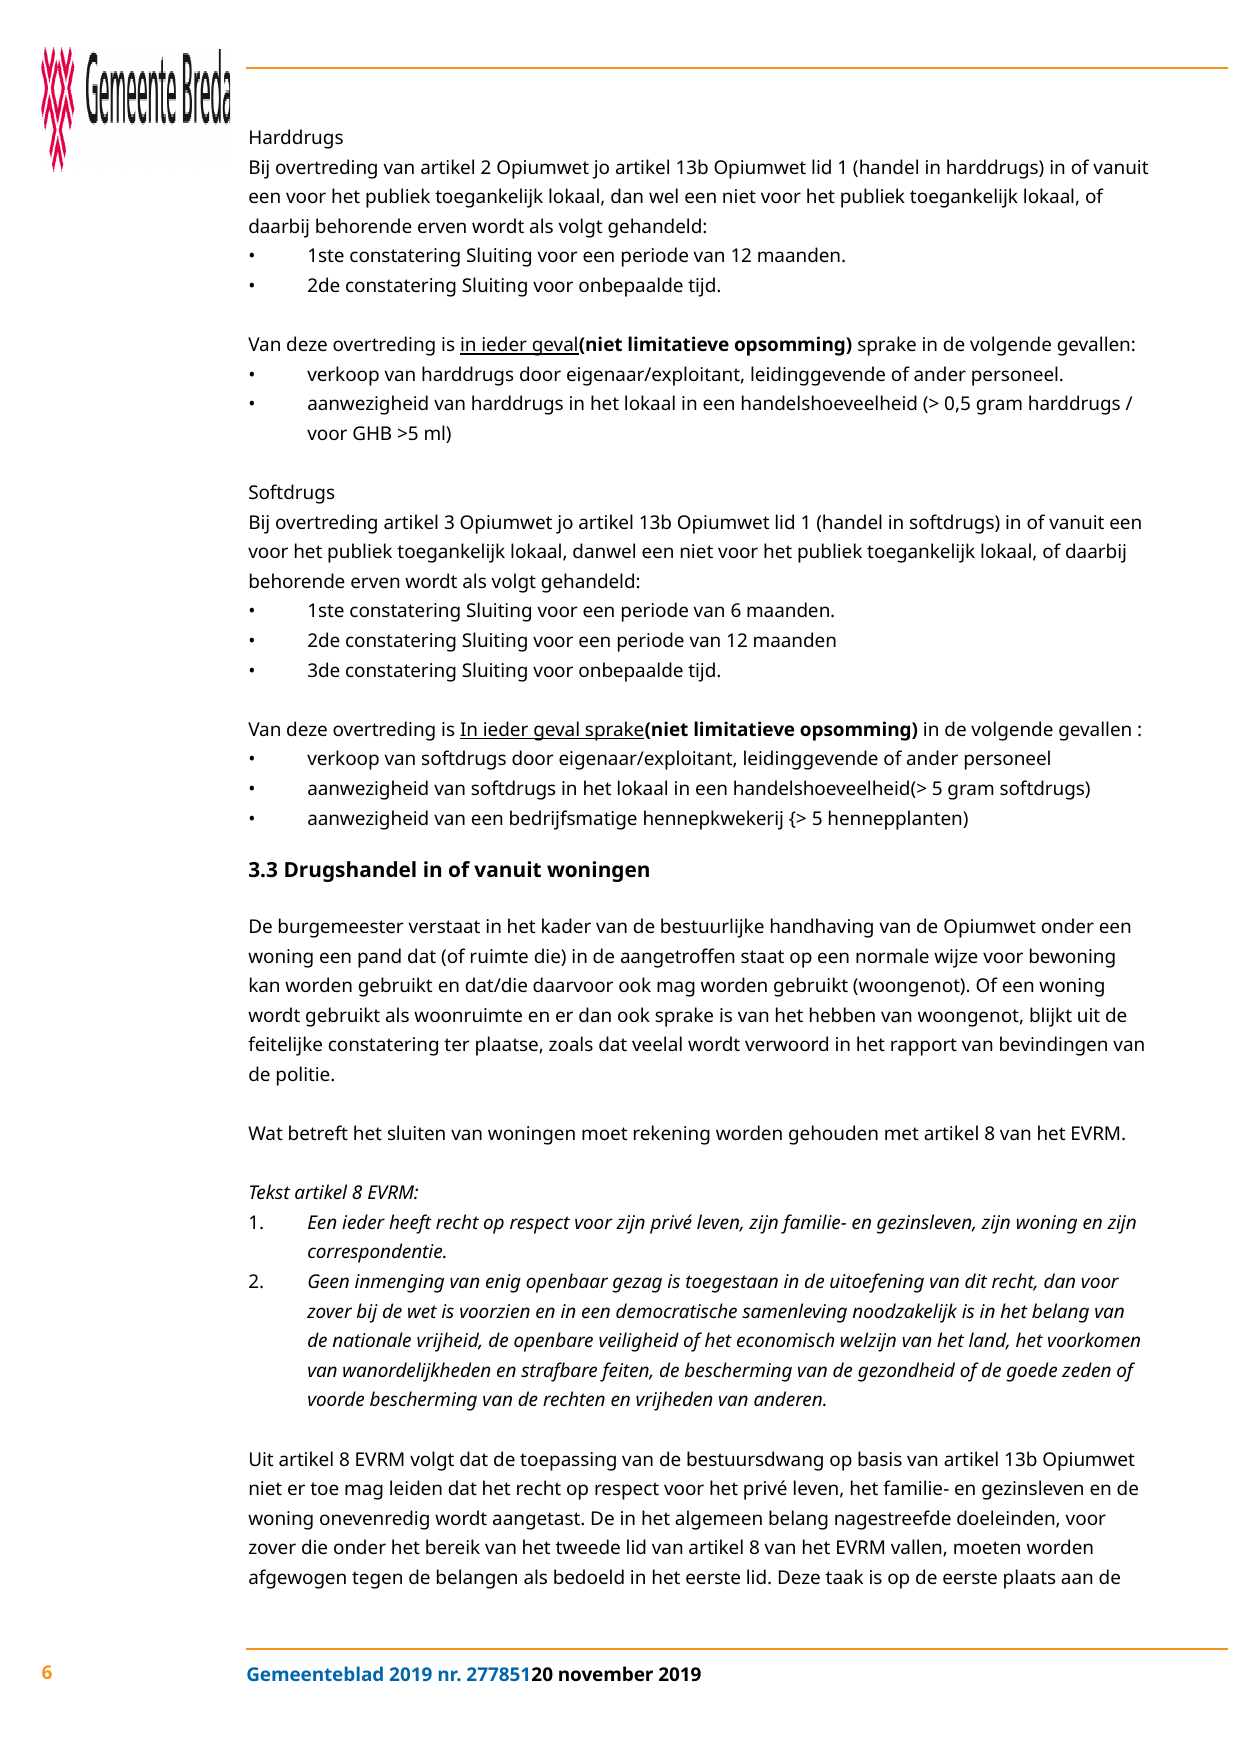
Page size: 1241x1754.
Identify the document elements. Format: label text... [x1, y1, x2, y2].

list Een ieder heeft recht op respect voor zijn privé leven, zijn familie- en gezinsleven, zijn woning en zijn correspondentie. [248, 1209, 1152, 1264]
text Van deze overtreding is In ieder geval sprake(niet limitatieve opsomming) in de volgende gevallen : [248, 716, 1152, 742]
text Bij overtreding artikel 3 Opiumwet jo artikel 13b Opiumwet lid 1 (handel in softdrugs) in of vanuit een voor het publiek toegankelijk lokaal, danwel een niet voor het publiek toegankelijk lokaal, of daarbij behorende erven wordt als volgt gehandeld: [248, 509, 1152, 594]
list aanwezigheid van een bedrijfsmatige hennepkwekerij {> 5 hennepplanten) [248, 805, 1152, 831]
text Bij overtreding van artikel 2 Opiumwet jo artikel 13b Opiumwet lid 1 (handel in harddrugs) in of vanuit een voor het publiek toegankelijk lokaal, dan wel een niet voor het publiek toegankelijk lokaal, of daarbij behorende erven wordt als volgt gehandeld: [248, 154, 1152, 239]
text Tekst artikel 8 EVRM: [248, 1179, 1152, 1205]
list 1ste constatering Sluiting voor een periode van 6 maanden. [248, 598, 1152, 623]
list aanwezigheid van softdrugs in het lokaal in een handelshoeveelheid(> 5 gram softdrugs) [248, 775, 1152, 801]
text Uit artikel 8 EVRM volgt dat de toepassing van de bestuursdwang op basis van artikel 13b Opiumwet niet er toe mag leiden dat het recht op respect voor het privé leven, het familie- en gezinsleven en de woning onevenredig wordt aangetast. De in het algemeen belang nagestreefde doeleinden, voor zover die onder het bereik van het tweede lid van artikel 8 van het EVRM vallen, moeten worden afgewogen tegen de belangen als bedoeld in het eerste lid. Deze taak is op de eerste plaats aan de [248, 1446, 1152, 1590]
text Van deze overtreding is in ieder geval(niet limitatieve opsomming) sprake in de volgende gevallen: [248, 331, 1152, 357]
picture [41, 47, 231, 172]
text De burgemeester verstaat in het kader van de bestuurlijke handhaving van de Opiumwet onder een woning een pand dat (of ruimte die) in de aangetroffen staat op een normale wijze voor bewoning kan worden gebruikt en dat/die daarvoor ook mag worden gebruikt (woongenot). Of een woning wordt gebruikt als woonruimte en er dan ook sprake is van het hebben van woongenot, blijkt uit de feitelijke constatering ter plaatse, zoals dat veelal wordt verwoord in het rapport van bevindingen van de politie. [248, 913, 1152, 1087]
list 2de constatering Sluiting voor onbepaalde tijd. [248, 272, 1152, 298]
list 1ste constatering Sluiting voor een periode van 12 maanden. [248, 243, 1152, 268]
text 3.3 Drugshandel in of vanuit woningen [248, 855, 1152, 884]
list aanwezigheid van harddrugs in het lokaal in een handelshoeveelheid (> 0,5 gram harddrugs / voor GHB >5 ml) [248, 391, 1152, 446]
list Geen inmenging van enig openbaar gezag is toegestaan in de uitoefening van dit recht, dan voor zover bij de wet is voorzien en in een democratische samenleving noodzakelijk is in het belang van de nationale vrijheid, de openbare veiligheid of het economisch welzijn van het land, het voorkomen van wanordelijkheden en strafbare feiten, de bescherming van de gezondheid of de goede zeden of voorde bescherming van de rechten en vrijheden van anderen. [248, 1268, 1152, 1412]
text Softdrugs [248, 479, 1152, 505]
list verkoop van harddrugs door eigenaar/exploitant, leidinggevende of ander personeel. [248, 361, 1152, 387]
list 2de constatering Sluiting voor een periode van 12 maanden [248, 627, 1152, 653]
list verkoop van softdrugs door eigenaar/exploitant, leidinggevende of ander personeel [248, 746, 1152, 771]
text Wat betreft het sluiten van woningen moet rekening worden gehouden met artikel 8 van het EVRM. [248, 1120, 1152, 1146]
text Harddrugs [248, 124, 1152, 150]
list 3de constatering Sluiting voor onbepaalde tijd. [248, 657, 1152, 683]
